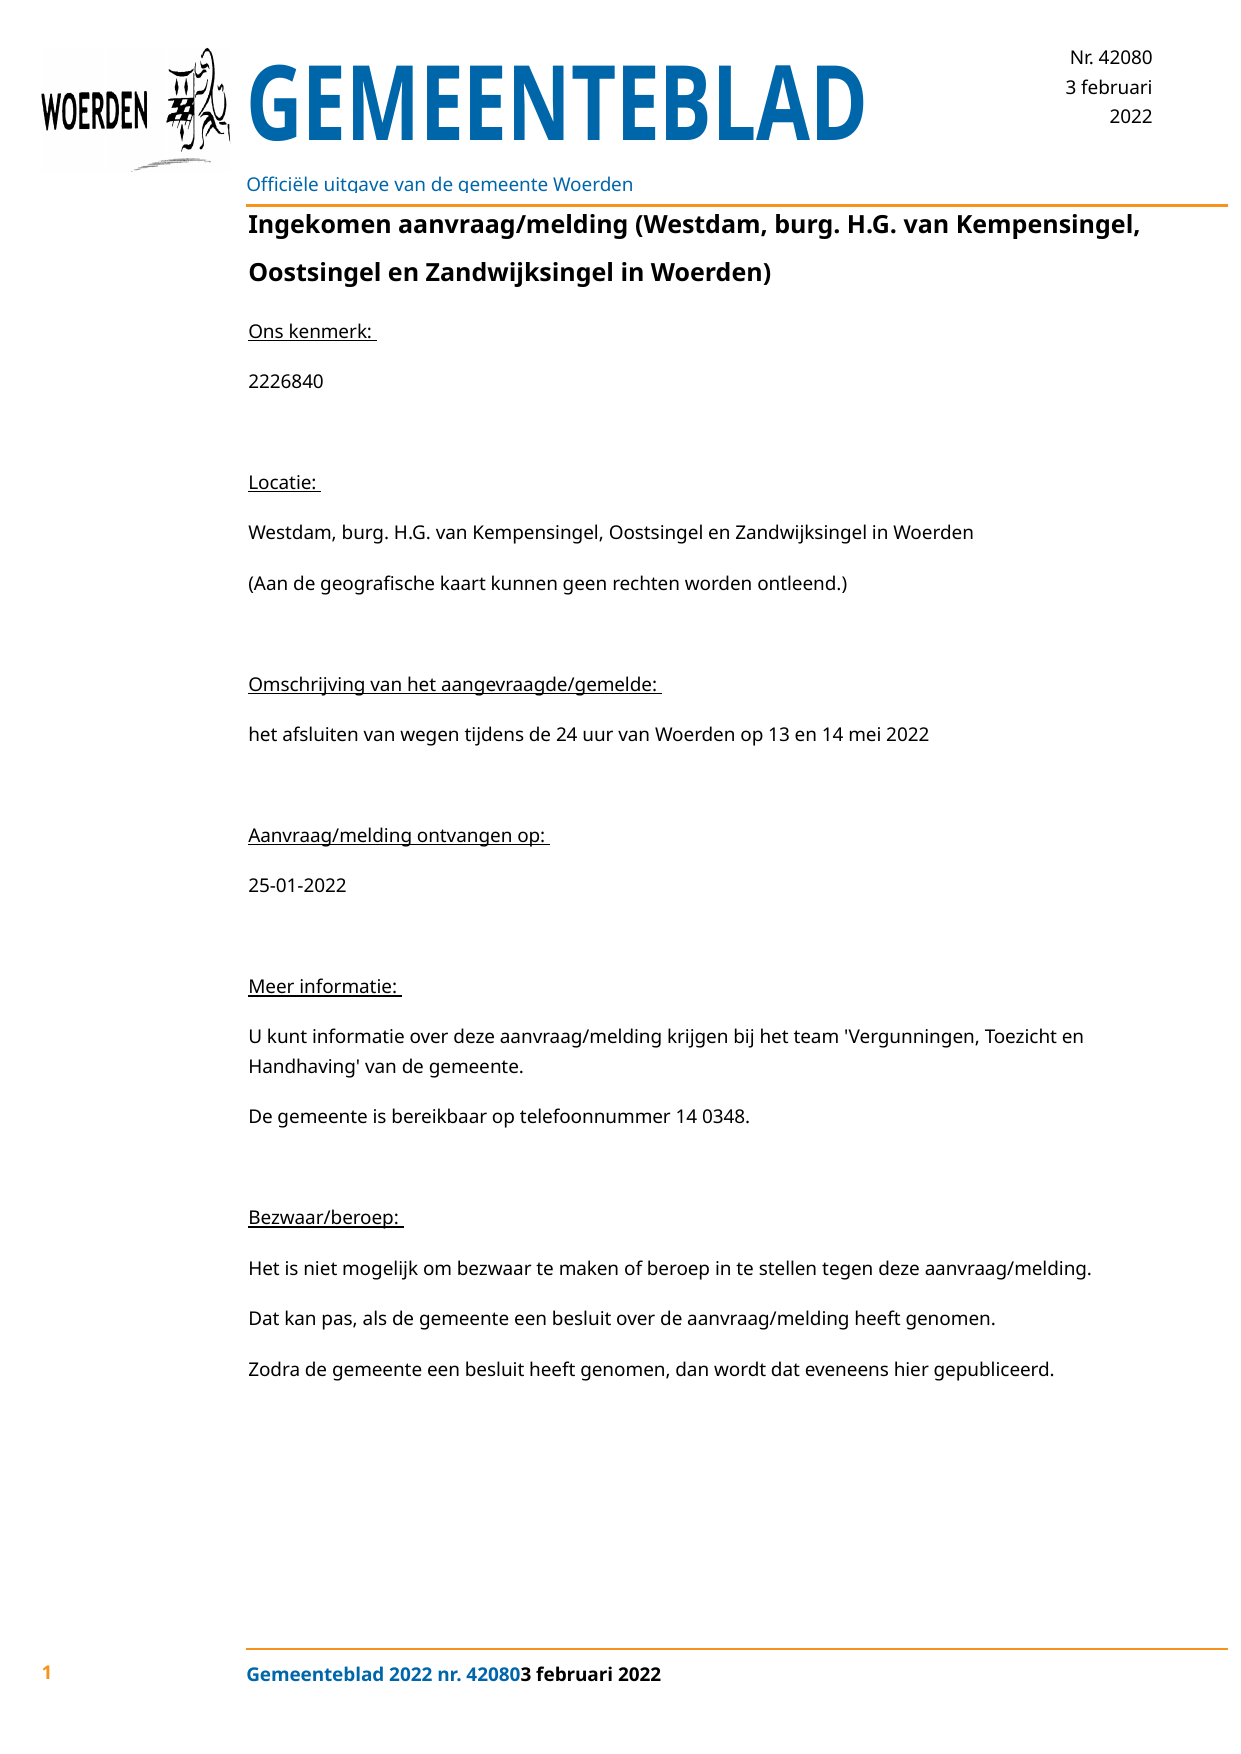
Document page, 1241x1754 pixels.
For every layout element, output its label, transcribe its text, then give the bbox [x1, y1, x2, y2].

text Het is niet mogelijk om bezwaar te maken of beroep in te stellen tegen deze aanvraag/melding. [248, 1255, 1152, 1281]
text Dat kan pas, als de gemeente een besluit over de aanvraag/melding heeft genomen. [248, 1305, 1152, 1331]
text Locatie: [248, 469, 1152, 495]
text Omschrijving van het aangevraagde/gemelde: [248, 671, 1152, 697]
text Meer informatie: [248, 973, 1152, 999]
picture [41, 47, 231, 172]
text het afsluiten van wegen tijdens de 24 uur van Woerden op 13 en 14 mei 2022 [248, 721, 1152, 747]
text U kunt informatie over deze aanvraag/melding krijgen bij het team 'Vergunningen, Toezicht en Handhaving' van de gemeente. [248, 1024, 1152, 1079]
text Ingekomen aanvraag/melding (Westdam, burg. H.G. van Kempensingel, Oostsingel en Zandwijksingel in Woerden) [248, 207, 1152, 288]
text Zodra de gemeente een besluit heeft genomen, dan wordt dat eveneens hier gepubliceerd. [248, 1356, 1152, 1382]
text Bezwaar/beroep: [248, 1204, 1152, 1230]
text Westdam, burg. H.G. van Kempensingel, Oostsingel en Zandwijksingel in Woerden [248, 519, 1152, 545]
text (Aan de geografische kaart kunnen geen rechten worden ontleend.) [248, 570, 1152, 596]
text Ons kenmerk: [248, 318, 1152, 344]
text Aanvraag/melding ontvangen op: [248, 822, 1152, 848]
text De gemeente is bereikbaar op telefoonnummer 14 0348. [248, 1104, 1152, 1129]
text 25-01-2022 [248, 872, 1152, 898]
text 2226840 [248, 368, 1152, 394]
